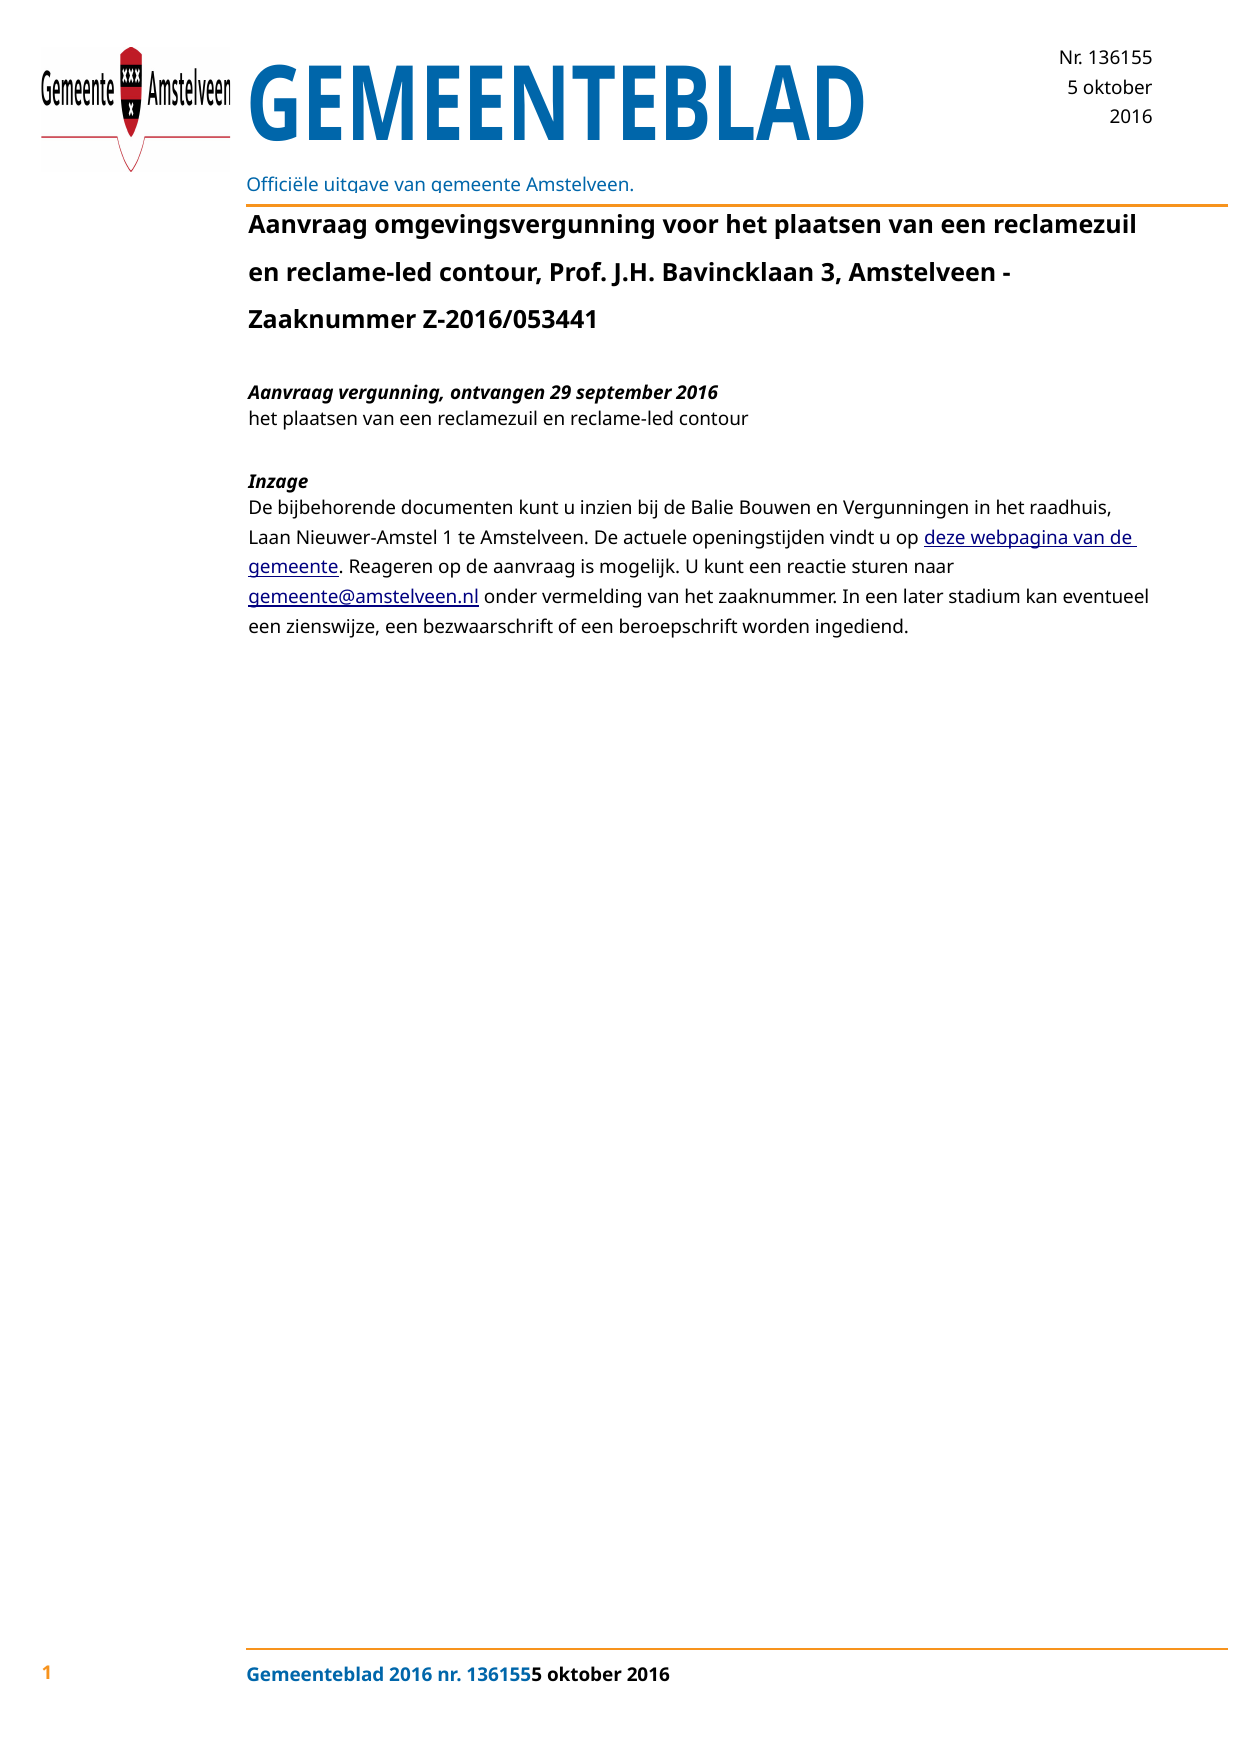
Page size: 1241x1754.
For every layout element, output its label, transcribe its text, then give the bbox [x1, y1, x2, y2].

text Inzage [248, 469, 1152, 494]
text Aanvraag omgevingsvergunning voor het plaatsen van een reclamezuil en reclame-led contour, Prof. J.H. Bavincklaan 3, Amstelveen - Zaaknummer Z-2016/053441 [248, 207, 1152, 336]
text De bijbehorende documenten kunt u inzien bij de Balie Bouwen en Vergunningen in het raadhuis, Laan Nieuwer-Amstel 1 te Amstelveen. De actuele openingstijden vindt u op deze webpagina van de gemeente. Reageren op de aanvraag is mogelijk. U kunt een reactie sturen naar gemeente@amstelveen.nl onder vermelding van het zaaknummer. In een later stadium kan eventueel een zienswijze, een bezwaarschrift of een beroepschrift worden ingediend. [248, 494, 1152, 638]
text het plaatsen van een reclamezuil en reclame-led contour [248, 405, 1152, 431]
picture [41, 47, 231, 172]
text Aanvraag vergunning, ontvangen 29 september 2016 [248, 379, 1152, 405]
